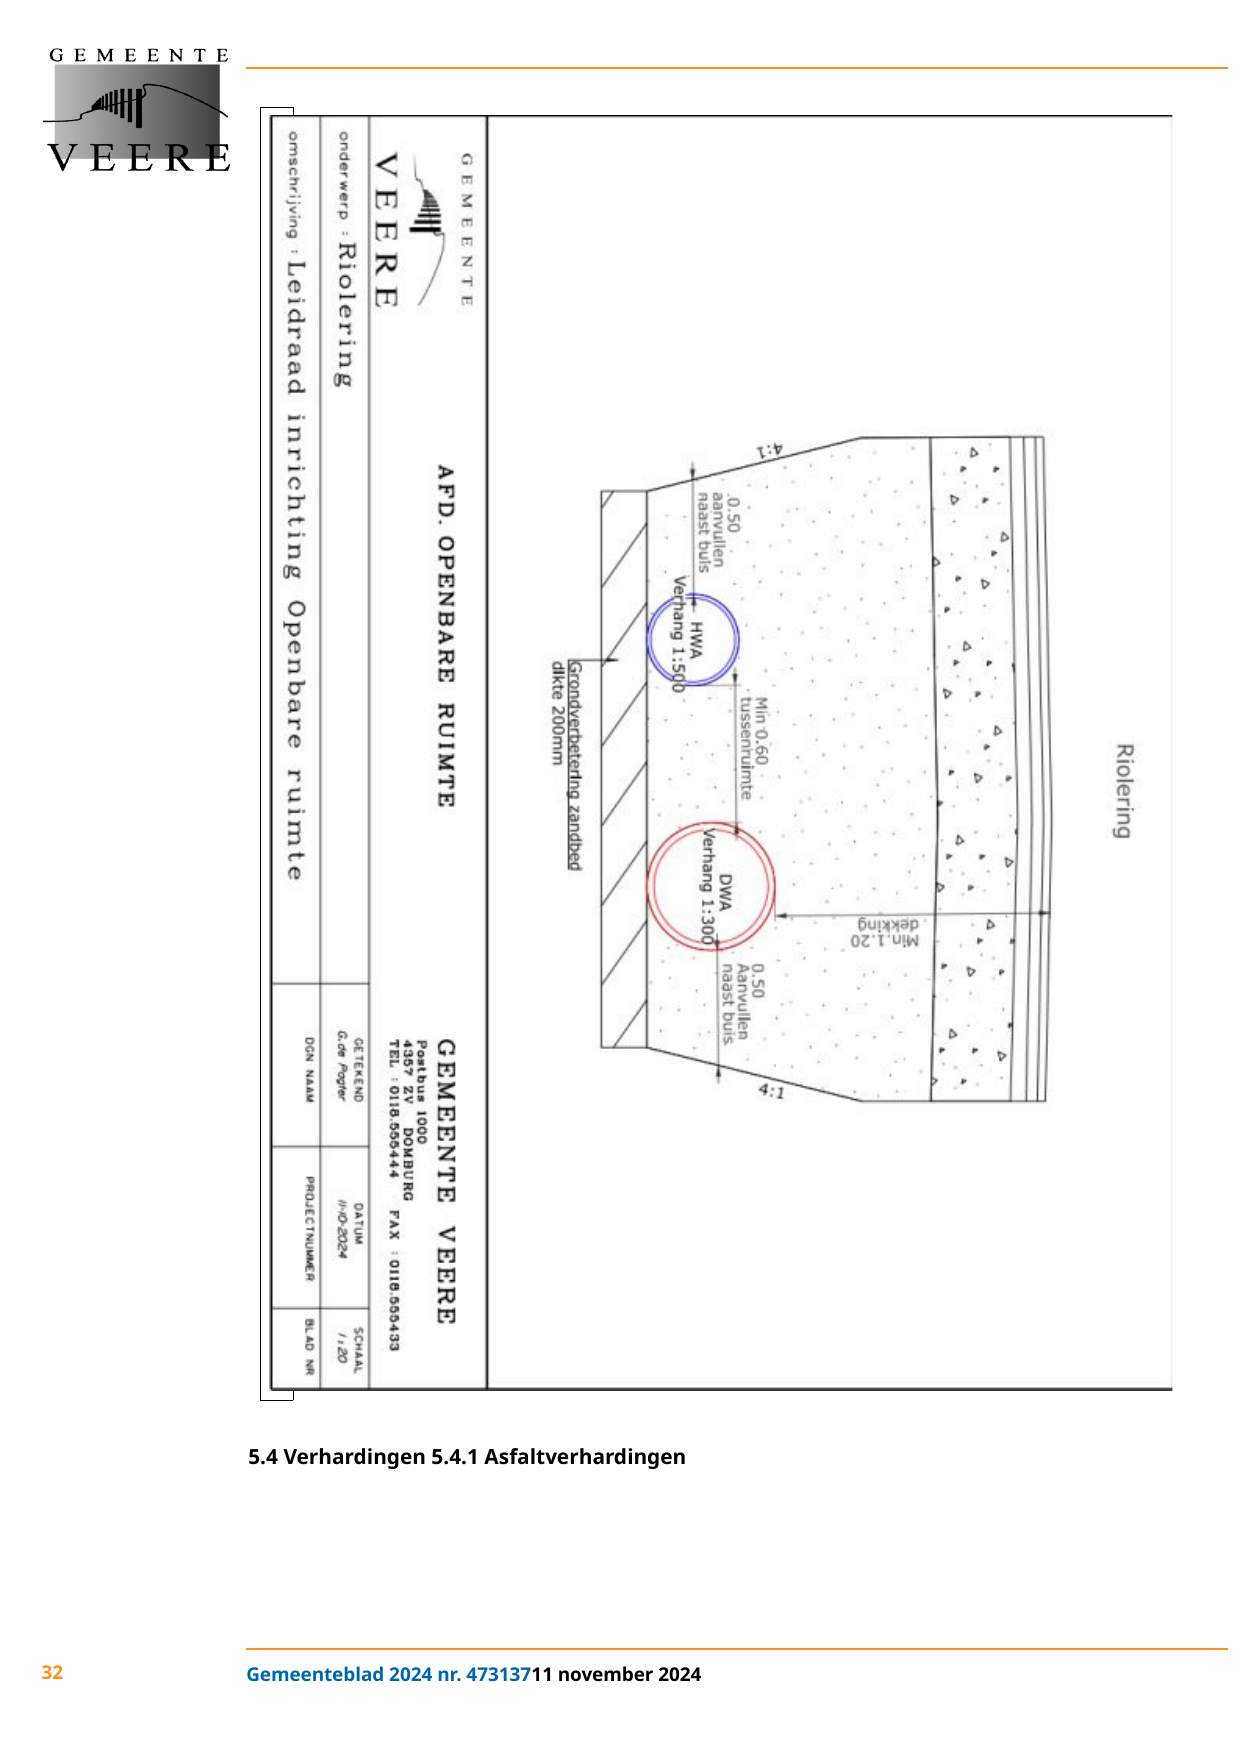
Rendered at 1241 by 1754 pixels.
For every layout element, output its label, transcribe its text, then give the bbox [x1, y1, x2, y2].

picture [268, 115, 1173, 1391]
picture [41, 47, 231, 172]
text 5.4 Verhardingen 5.4.1 Asfaltverhardingen [248, 1442, 1152, 1470]
